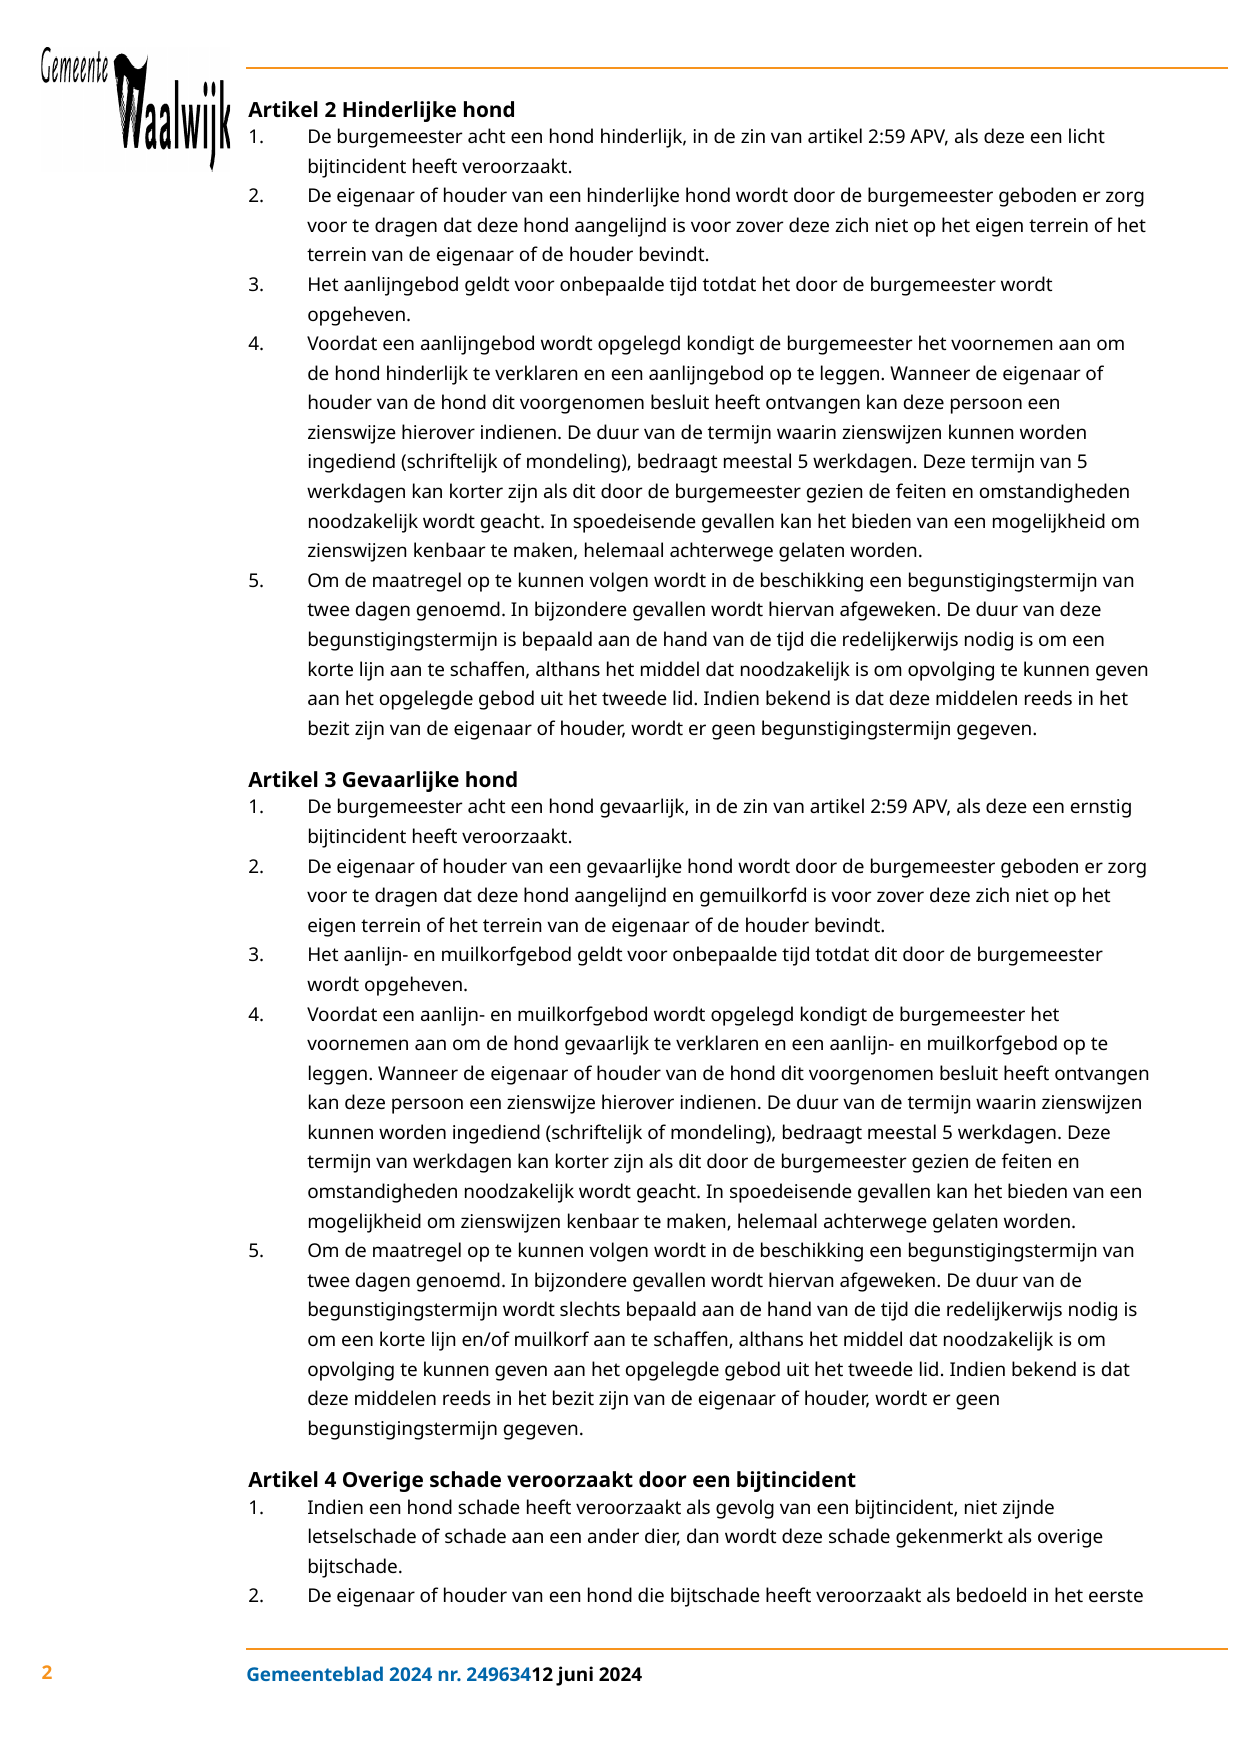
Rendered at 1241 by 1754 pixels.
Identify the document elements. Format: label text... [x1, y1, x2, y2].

text Artikel 3 Gevaarlijke hond [248, 765, 1152, 794]
list Om de maatregel op te kunnen volgen wordt in de beschikking een begunstigingstermijn van twee dagen genoemd. In bijzondere gevallen wordt hiervan afgeweken. De duur van de begunstigingstermijn wordt slechts bepaald aan de hand van de tijd die redelijkerwijs nodig is om een korte lijn en/of muilkorf aan te schaffen, althans het middel dat noodzakelijk is om opvolging te kunnen geven aan het opgelegde gebod uit het tweede lid. Indien bekend is dat deze middelen reeds in het bezit zijn van de eigenaar of houder, wordt er geen begunstigingstermijn gegeven. [248, 1237, 1152, 1441]
list Het aanlijngebod geldt voor onbepaalde tijd totdat het door de burgemeester wordt opgeheven. [248, 271, 1152, 326]
picture [41, 47, 231, 172]
list Voordat een aanlijn- en muilkorfgebod wordt opgelegd kondigt de burgemeester het voornemen aan om de hond gevaarlijk te verklaren en een aanlijn- en muilkorfgebod op te leggen. Wanneer de eigenaar of houder van de hond dit voorgenomen besluit heeft ontvangen kan deze persoon een zienswijze hierover indienen. De duur van de termijn waarin zienswijzen kunnen worden ingediend (schriftelijk of mondeling), bedraagt meestal 5 werkdagen. Deze termijn van werkdagen kan korter zijn als dit door de burgemeester gezien de feiten en omstandigheden noodzakelijk wordt geacht. In spoedeisende gevallen kan het bieden van een mogelijkheid om zienswijzen kenbaar te maken, helemaal achterwege gelaten worden. [248, 1001, 1152, 1234]
list De eigenaar of houder van een hinderlijke hond wordt door de burgemeester geboden er zorg voor te dragen dat deze hond aangelijnd is voor zover deze zich niet op het eigen terrein of het terrein van de eigenaar of de houder bevindt. [248, 182, 1152, 267]
text Artikel 2 Hinderlijke hond [248, 95, 1152, 123]
list De eigenaar of houder van een gevaarlijke hond wordt door de burgemeester geboden er zorg voor te dragen dat deze hond aangelijnd en gemuilkorfd is voor zover deze zich niet op het eigen terrein of het terrein van de eigenaar of de houder bevindt. [248, 853, 1152, 938]
list De burgemeester acht een hond gevaarlijk, in de zin van artikel 2:59 APV, als deze een ernstig bijtincident heeft veroorzaakt. [248, 794, 1152, 849]
list Om de maatregel op te kunnen volgen wordt in de beschikking een begunstigingstermijn van twee dagen genoemd. In bijzondere gevallen wordt hiervan afgeweken. De duur van deze begunstigingstermijn is bepaald aan de hand van de tijd die redelijkerwijs nodig is om een korte lijn aan te schaffen, althans het middel dat noodzakelijk is om opvolging te kunnen geven aan het opgelegde gebod uit het tweede lid. Indien bekend is dat deze middelen reeds in het bezit zijn van de eigenaar of houder, wordt er geen begunstigingstermijn gegeven. [248, 567, 1152, 741]
list Het aanlijn- en muilkorfgebod geldt voor onbepaalde tijd totdat dit door de burgemeester wordt opgeheven. [248, 942, 1152, 997]
list De eigenaar of houder van een hond die bijtschade heeft veroorzaakt als bedoeld in het eerste [248, 1583, 1152, 1608]
list De burgemeester acht een hond hinderlijk, in de zin van artikel 2:59 APV, als deze een licht bijtincident heeft veroorzaakt. [248, 123, 1152, 178]
list Voordat een aanlijngebod wordt opgelegd kondigt de burgemeester het voornemen aan om de hond hinderlijk te verklaren en een aanlijngebod op te leggen. Wanneer de eigenaar of houder van de hond dit voorgenomen besluit heeft ontvangen kan deze persoon een zienswijze hierover indienen. De duur van de termijn waarin zienswijzen kunnen worden ingediend (schriftelijk of mondeling), bedraagt meestal 5 werkdagen. Deze termijn van 5 werkdagen kan korter zijn als dit door de burgemeester gezien de feiten en omstandigheden noodzakelijk wordt geacht. In spoedeisende gevallen kan het bieden van een mogelijkheid om zienswijzen kenbaar te maken, helemaal achterwege gelaten worden. [248, 330, 1152, 563]
text Artikel 4 Overige schade veroorzaakt door een bijtincident [248, 1465, 1152, 1494]
list Indien een hond schade heeft veroorzaakt als gevolg van een bijtincident, niet zijnde letselschade of schade aan een ander dier, dan wordt deze schade gekenmerkt als overige bijtschade. [248, 1494, 1152, 1579]
